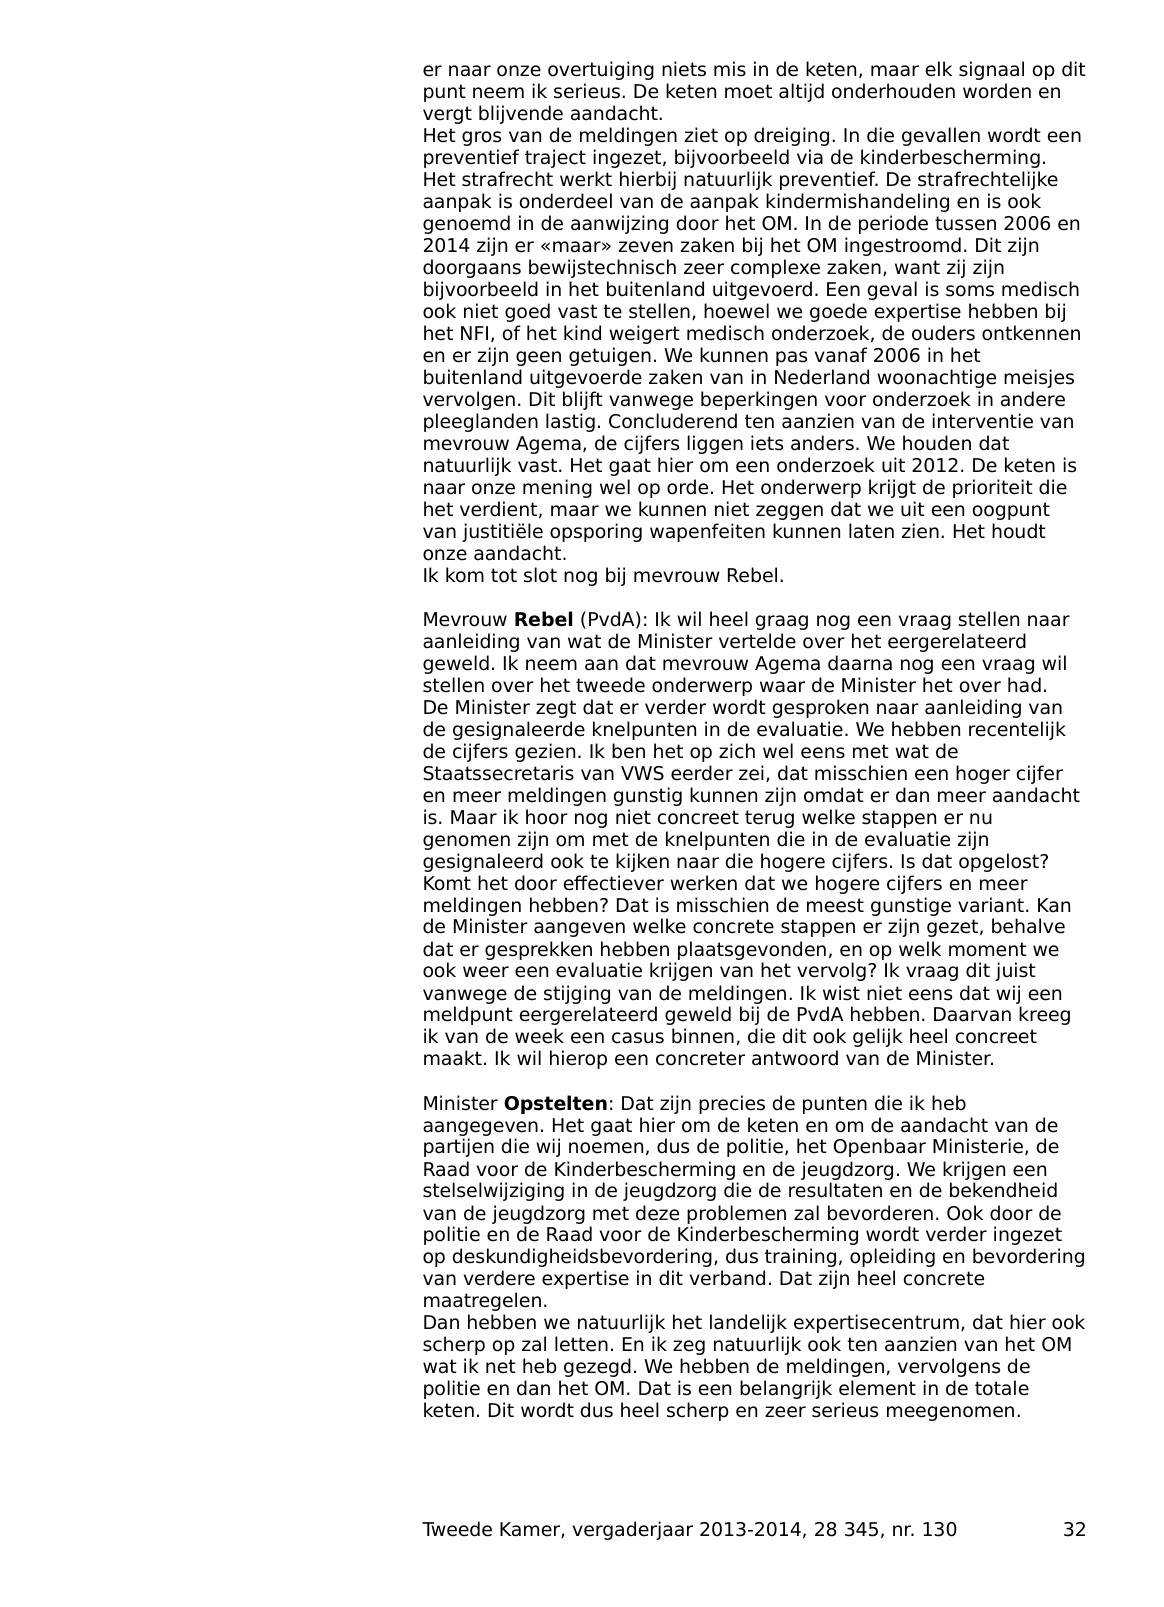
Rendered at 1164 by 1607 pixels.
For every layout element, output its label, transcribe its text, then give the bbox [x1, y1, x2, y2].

text Minister Opstelten: Dat zijn precies de punten die ik heb aangegeven. Het gaat hier om de keten en om de aandacht van de partijen die wij noemen, dus de politie, het Openbaar Ministerie, de Raad voor de Kinderbescherming en de jeugdzorg. We krijgen een stelselwijziging in de jeugdzorg die de resultaten en de bekendheid van de jeugdzorg met deze problemen zal bevorderen. Ook door de politie en de Raad voor de Kinderbescherming wordt verder ingezet op deskundigheidsbevordering, dus training, opleiding en bevordering van verdere expertise in dit verband. Dat zijn heel concrete maatregelen. [422, 1092, 1087, 1312]
text Mevrouw Rebel (PvdA): Ik wil heel graag nog een vraag stellen naar aanleiding van wat de Minister vertelde over het eergerelateerd geweld. Ik neem aan dat mevrouw Agema daarna nog een vraag wil stellen over het tweede onderwerp waar de Minister het over had. [422, 609, 1087, 697]
text Dan hebben we natuurlijk het landelijk expertisecentrum, dat hier ook scherp op zal letten. En ik zeg natuurlijk ook ten aanzien van het OM wat ik net heb gezegd. We hebben de meldingen, vervolgens de politie en dan het OM. Dat is een belangrijk element in de totale keten. Dit wordt dus heel scherp en zeer serieus meegenomen. [422, 1312, 1087, 1422]
text er naar onze overtuiging niets mis in de keten, maar elk signaal op dit punt neem ik serieus. De keten moet altijd onderhouden worden en vergt blijvende aandacht. [422, 59, 1087, 125]
text De Minister zegt dat er verder wordt gesproken naar aanleiding van de gesignaleerde knelpunten in de evaluatie. We hebben recentelijk de cijfers gezien. Ik ben het op zich wel eens met wat de Staatssecretaris van VWS eerder zei, dat misschien een hoger cijfer en meer meldingen gunstig kunnen zijn omdat er dan meer aandacht is. Maar ik hoor nog niet concreet terug welke stappen er nu genomen zijn om met de knelpunten die in de evaluatie zijn gesignaleerd ook te kijken naar die hogere cijfers. Is dat opgelost? Komt het door effectiever werken dat we hogere cijfers en meer meldingen hebben? Dat is misschien de meest gunstige variant. Kan de Minister aangeven welke concrete stappen er zijn gezet, behalve dat er gesprekken hebben plaatsgevonden, en op welk moment we ook weer een evaluatie krijgen van het vervolg? Ik vraag dit juist vanwege de stijging van de meldingen. Ik wist niet eens dat wij een meldpunt eergerelateerd geweld bij de PvdA hebben. Daarvan kreeg ik van de week een casus binnen, die dit ook gelijk heel concreet maakt. Ik wil hierop een concreter antwoord van de Minister. [422, 697, 1087, 1070]
text Ik kom tot slot nog bij mevrouw Rebel. [422, 564, 1087, 587]
text Het gros van de meldingen ziet op dreiging. In die gevallen wordt een preventief traject ingezet, bijvoorbeeld via de kinderbescherming. Het strafrecht werkt hierbij natuurlijk preventief. De strafrechtelijke aanpak is onderdeel van de aanpak kindermishandeling en is ook genoemd in de aanwijzing door het OM. In de periode tussen 2006 en 2014 zijn er «maar» zeven zaken bij het OM ingestroomd. Dit zijn doorgaans bewijstechnisch zeer complexe zaken, want zij zijn bijvoorbeeld in het buitenland uitgevoerd. Een geval is soms medisch ook niet goed vast te stellen, hoewel we goede expertise hebben bij het NFI, of het kind weigert medisch onderzoek, de ouders ontkennen en er zijn geen getuigen. We kunnen pas vanaf 2006 in het buitenland uitgevoerde zaken van in Nederland woonachtige meisjes vervolgen. Dit blijft vanwege beperkingen voor onderzoek in andere pleeglanden lastig. Concluderend ten aanzien van de interventie van mevrouw Agema, de cijfers liggen iets anders. We houden dat natuurlijk vast. Het gaat hier om een onderzoek uit 2012. De keten is naar onze mening wel op orde. Het onderwerp krijgt de prioriteit die het verdient, maar we kunnen niet zeggen dat we uit een oogpunt van justitiële opsporing wapenfeiten kunnen laten zien. Het houdt onze aandacht. [422, 125, 1087, 564]
